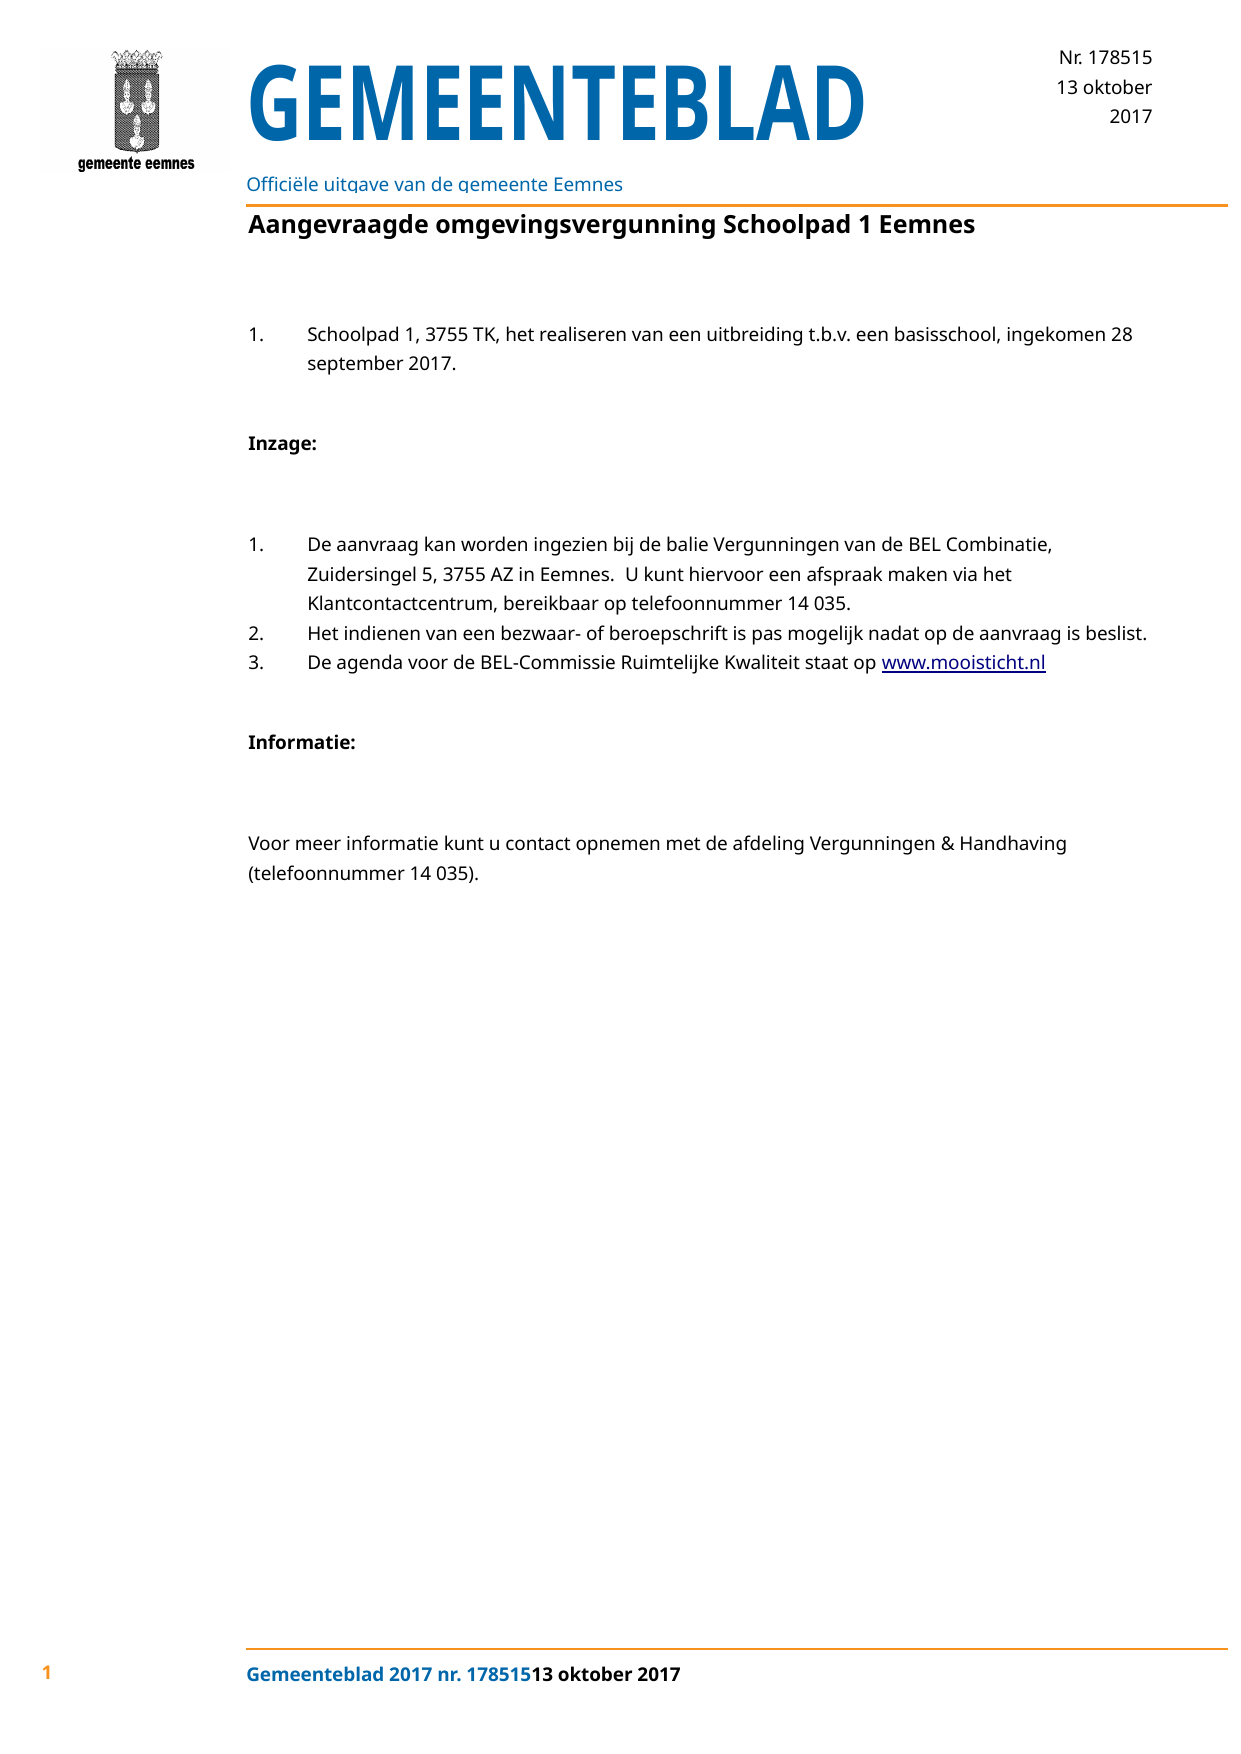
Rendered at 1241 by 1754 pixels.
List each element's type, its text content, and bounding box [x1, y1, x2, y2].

list Schoolpad 1, 3755 TK, het realiseren van een uitbreiding t.b.v. een basisschool, ingekomen 28 september 2017. [248, 321, 1152, 376]
text Inzage: [248, 430, 1152, 456]
text Aangevraagde omgevingsvergunning Schoolpad 1 Eemnes [248, 207, 1152, 241]
text Informatie: [248, 729, 1152, 755]
text Voor meer informatie kunt u contact opnemen met de afdeling Vergunningen & Handhaving (telefoonnummer 14 035). [248, 830, 1152, 886]
list De aanvraag kan worden ingezien bij de balie Vergunningen van de BEL Combinatie, Zuidersingel 5, 3755 AZ in Eemnes. U kunt hiervoor een afspraak maken via het Klantcontactcentrum, bereikbaar op telefoonnummer 14 035. [248, 531, 1152, 616]
picture [41, 47, 231, 172]
list Het indienen van een bezwaar- of beroepschrift is pas mogelijk nadat op de aanvraag is beslist. [248, 620, 1152, 646]
list De agenda voor de BEL-Commissie Ruimtelijke Kwaliteit staat op www.mooisticht.nl [248, 649, 1152, 675]
